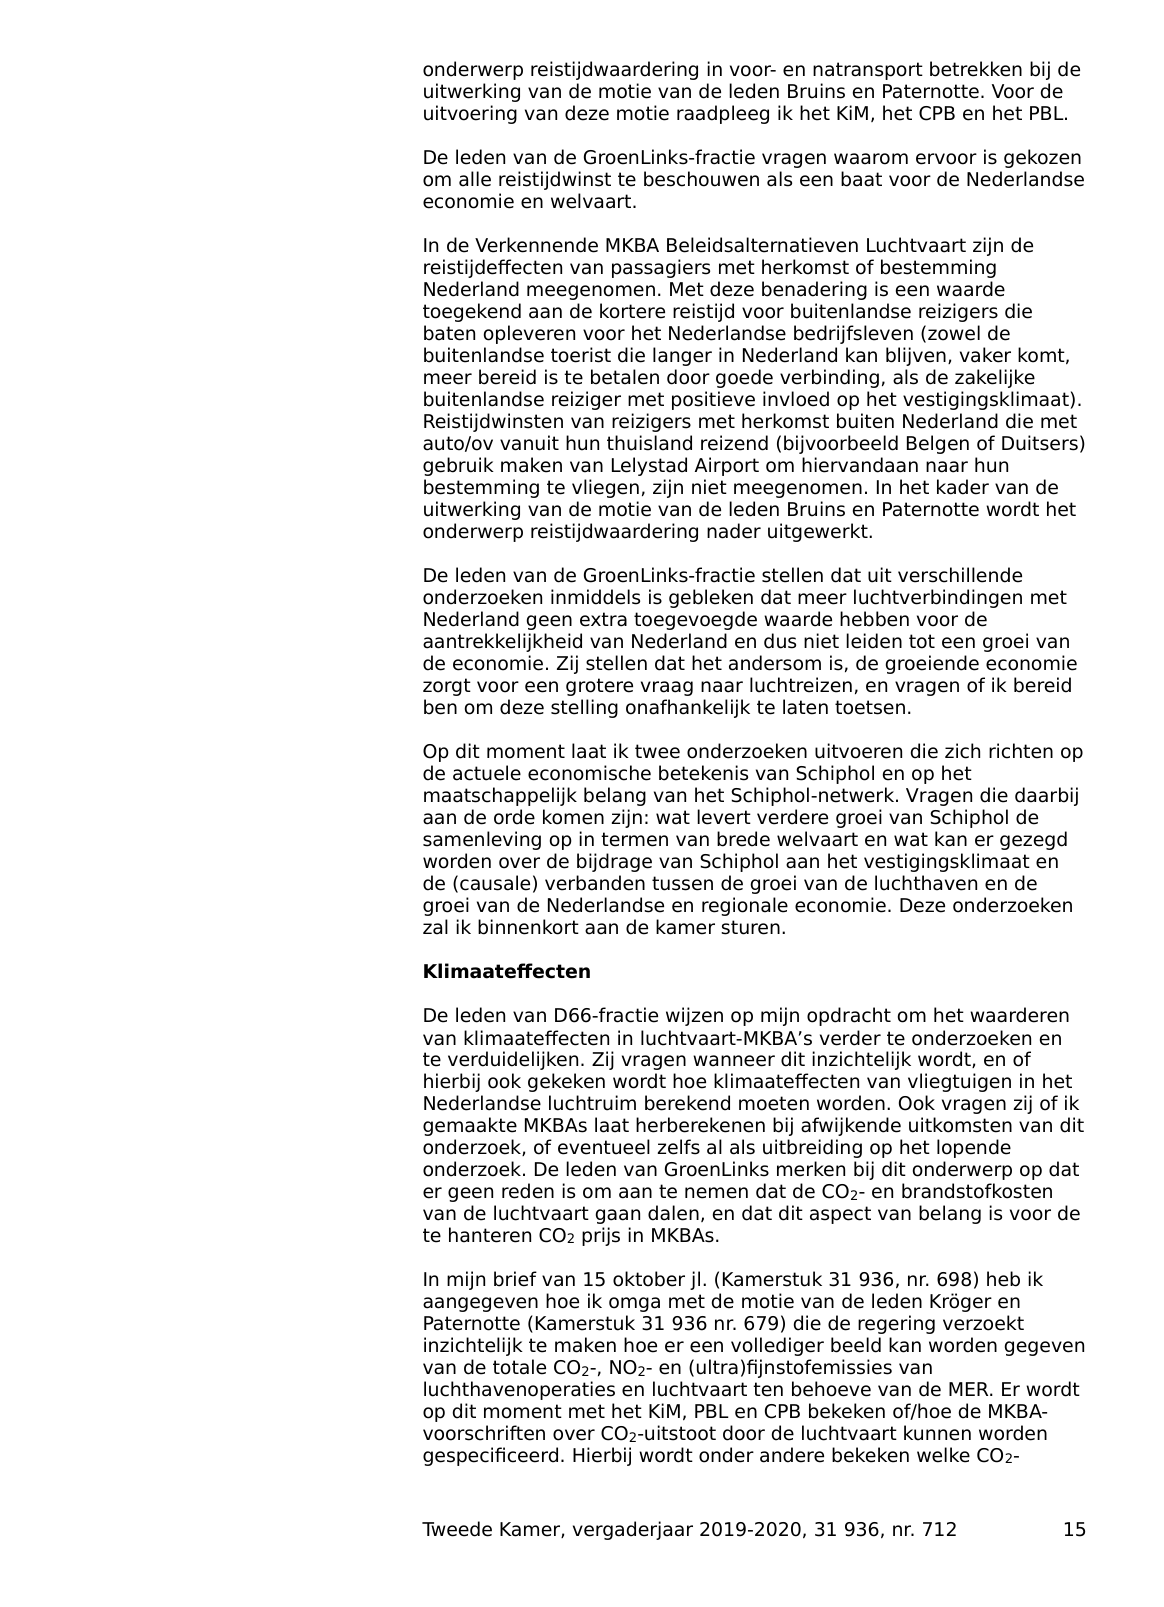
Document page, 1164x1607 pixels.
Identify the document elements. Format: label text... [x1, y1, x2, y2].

text De leden van D66-fractie wijzen op mijn opdracht om het waarderen van klimaateffecten in luchtvaart-MKBA’s verder te onderzoeken en te verduidelijken. Zij vragen wanneer dit inzichtelijk wordt, en of hierbij ook gekeken wordt hoe klimaateffecten van vliegtuigen in het Nederlandse luchtruim berekend moeten worden. Ook vragen zij of ik gemaakte MKBAs laat herberekenen bij afwijkende uitkomsten van dit onderzoek, of eventueel zelfs al als uitbreiding op het lopende onderzoek. De leden van GroenLinks merken bij dit onderwerp op dat er geen reden is om aan te nemen dat de CO2- en brandstofkosten van de luchtvaart gaan dalen, en dat dit aspect van belang is voor de te hanteren CO2 prijs in MKBAs. [422, 1005, 1087, 1247]
text De leden van de GroenLinks-fractie vragen waarom ervoor is gekozen om alle reistijdwinst te beschouwen als een baat voor de Nederlandse economie en welvaart. [422, 147, 1087, 213]
text In de Verkennende MKBA Beleidsalternatieven Luchtvaart zijn de reistijdeffecten van passagiers met herkomst of bestemming Nederland meegenomen. Met deze benadering is een waarde toegekend aan de kortere reistijd voor buitenlandse reizigers die baten opleveren voor het Nederlandse bedrijfsleven (zowel de buitenlandse toerist die langer in Nederland kan blijven, vaker komt, meer bereid is te betalen door goede verbinding, als de zakelijke buitenlandse reiziger met positieve invloed op het vestigingsklimaat). Reistijdwinsten van reizigers met herkomst buiten Nederland die met auto/ov vanuit hun thuisland reizend (bijvoorbeeld Belgen of Duitsers) gebruik maken van Lelystad Airport om hiervandaan naar hun bestemming te vliegen, zijn niet meegenomen. In het kader van de uitwerking van de motie van de leden Bruins en Paternotte wordt het onderwerp reistijdwaardering nader uitgewerkt. [422, 235, 1087, 543]
text Op dit moment laat ik twee onderzoeken uitvoeren die zich richten op de actuele economische betekenis van Schiphol en op het maatschappelijk belang van het Schiphol-netwerk. Vragen die daarbij aan de orde komen zijn: wat levert verdere groei van Schiphol de samenleving op in termen van brede welvaart en wat kan er gezegd worden over de bijdrage van Schiphol aan het vestigingsklimaat en de (causale) verbanden tussen de groei van de luchthaven en de groei van de Nederlandse en regionale economie. Deze onderzoeken zal ik binnenkort aan de kamer sturen. [422, 741, 1087, 939]
subtitle Klimaateffecten [422, 961, 1087, 983]
text De leden van de GroenLinks-fractie stellen dat uit verschillende onderzoeken inmiddels is gebleken dat meer luchtverbindingen met Nederland geen extra toegevoegde waarde hebben voor de aantrekkelijkheid van Nederland en dus niet leiden tot een groei van de economie. Zij stellen dat het andersom is, de groeiende economie zorgt voor een grotere vraag naar luchtreizen, en vragen of ik bereid ben om deze stelling onafhankelijk te laten toetsen. [422, 565, 1087, 719]
text onderwerp reistijdwaardering in voor- en natransport betrekken bij de uitwerking van de motie van de leden Bruins en Paternotte. Voor de uitvoering van deze motie raadpleeg ik het KiM, het CPB en het PBL. [422, 59, 1087, 125]
text In mijn brief van 15 oktober jl. (Kamerstuk 31 936, nr. 698) heb ik aangegeven hoe ik omga met de motie van de leden Kröger en Paternotte (Kamerstuk 31 936 nr. 679) die de regering verzoekt inzichtelijk te maken hoe er een vollediger beeld kan worden gegeven van de totale CO2-, NO2- en (ultra)fijnstofemissies van luchthavenoperaties en luchtvaart ten behoeve van de MER. Er wordt op dit moment met het KiM, PBL en CPB bekeken of/hoe de MKBA- voorschriften over CO2-uitstoot door de luchtvaart kunnen worden gespecificeerd. Hierbij wordt onder andere bekeken welke CO2- [422, 1269, 1087, 1467]
